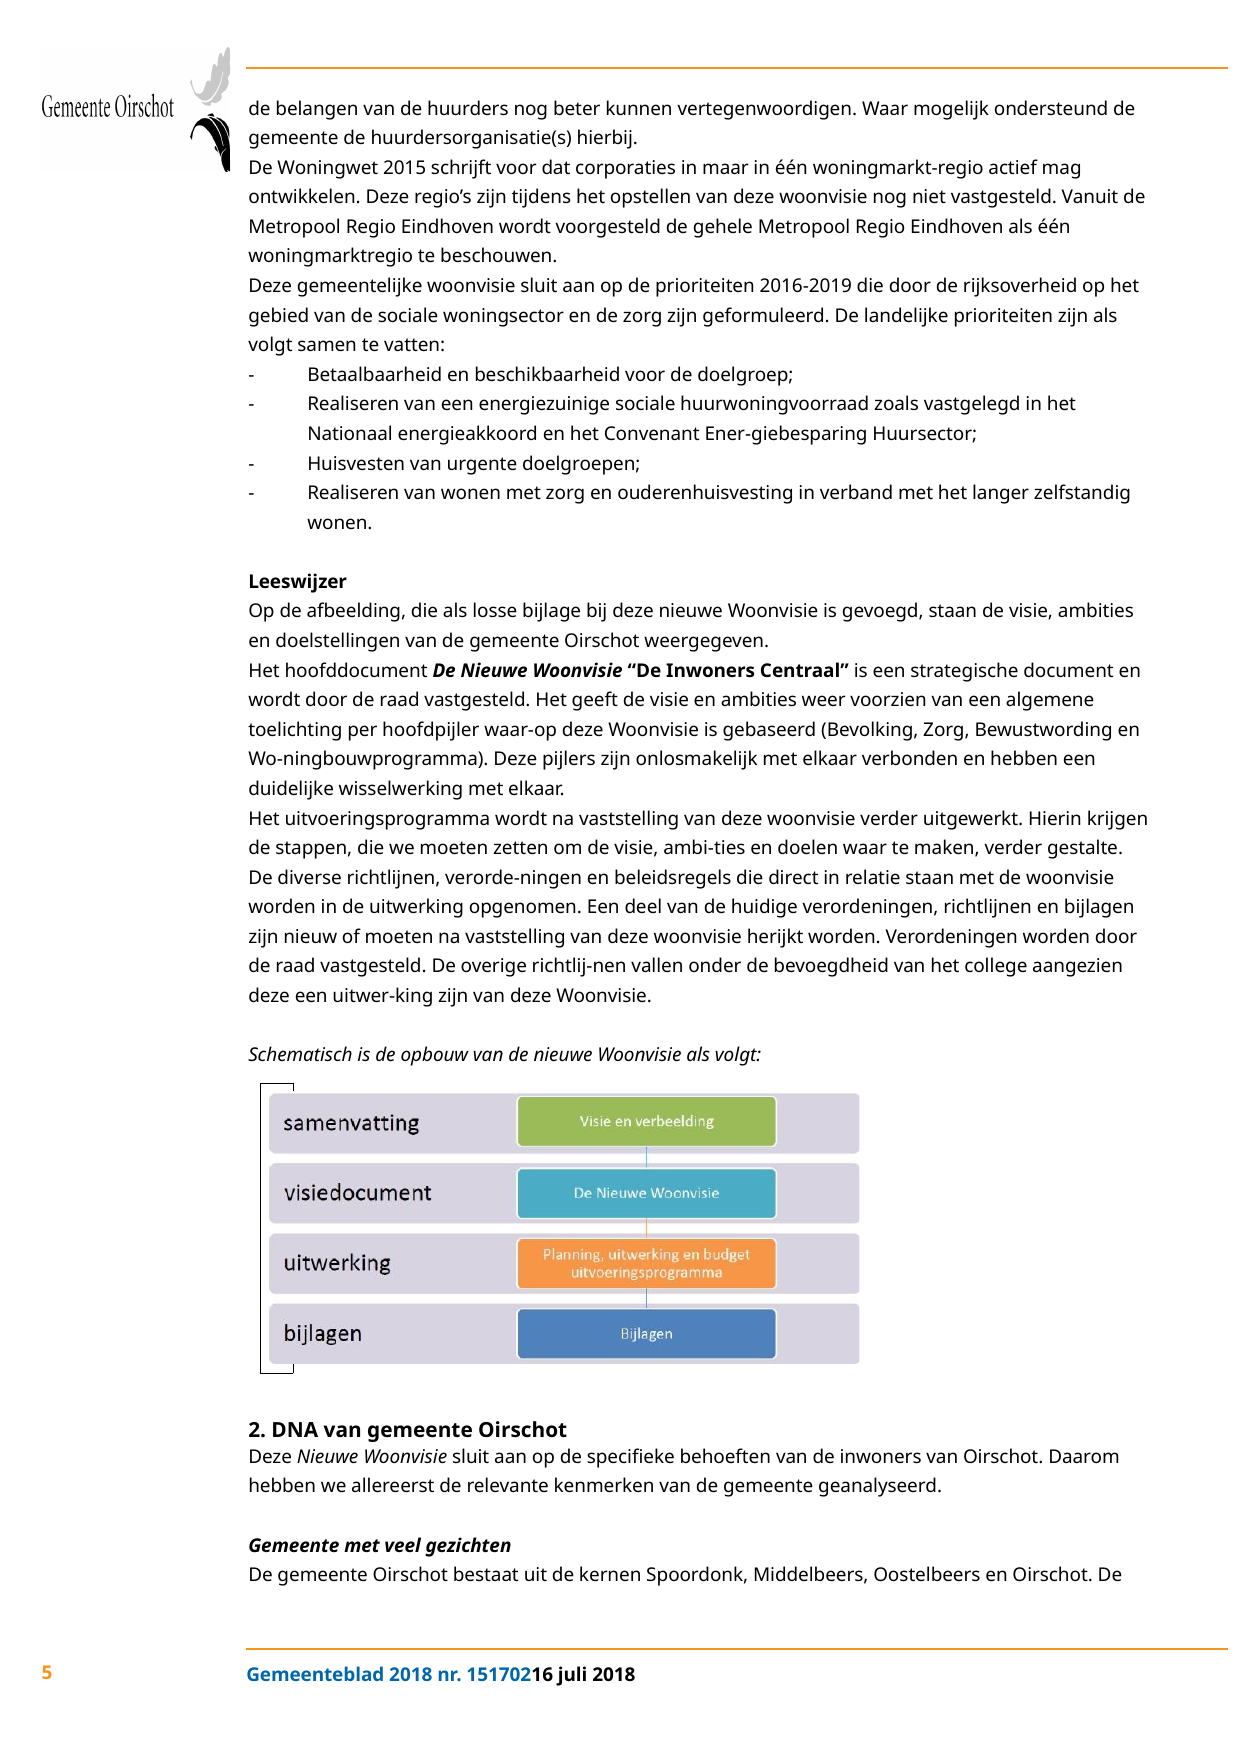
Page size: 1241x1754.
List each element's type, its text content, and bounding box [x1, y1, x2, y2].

text De Woningwet 2015 schrijft voor dat corporaties in maar in één woningmarkt-regio actief mag ontwikkelen. Deze regio’s zijn tijdens het opstellen van deze woonvisie nog niet vastgesteld. Vanuit de Metropool Regio Eindhoven wordt voorgesteld de gehele Metropool Regio Eindhoven als één woningmarktregio te beschouwen. [248, 154, 1152, 268]
text Deze gemeentelijke woonvisie sluit aan op de prioriteiten 2016-2019 die door de rijksoverheid op het gebied van de sociale woningsector en de zorg zijn geformuleerd. De landelijke prioriteiten zijn als volgt samen te vatten: [248, 272, 1152, 357]
list Realiseren van een energiezuinige sociale huurwoningvoorraad zoals vastgelegd in het Nationaal energieakkoord en het Convenant Ener-giebesparing Huursector; [248, 391, 1152, 446]
picture [268, 1091, 860, 1364]
text de belangen van de huurders nog beter kunnen vertegenwoordigen. Waar mogelijk ondersteund de gemeente de huurdersorganisatie(s) hierbij. [248, 95, 1152, 150]
list Betaalbaarheid en beschikbaarheid voor de doelgroep; [248, 361, 1152, 387]
text Schematisch is de opbouw van de nieuwe Woonvisie als volgt: [248, 1041, 1152, 1067]
text 2. DNA van gemeente Oirschot [248, 1415, 1152, 1443]
text Op de afbeelding, die als losse bijlage bij deze nieuwe Woonvisie is gevoegd, staan de visie, ambities en doelstellingen van de gemeente Oirschot weergegeven. [248, 598, 1152, 653]
text Deze Nieuwe Woonvisie sluit aan op de specifieke behoeften van de inwoners van Oirschot. Daarom hebben we allereerst de relevante kenmerken van de gemeente geanalyseerd. [248, 1443, 1152, 1498]
text Gemeente met veel gezichten [248, 1532, 1152, 1558]
list Realiseren van wonen met zorg en ouderenhuisvesting in verband met het langer zelfstandig wonen. [248, 479, 1152, 535]
text Leeswijzer [248, 568, 1152, 594]
text Het hoofddocument De Nieuwe Woonvisie “De Inwoners Centraal” is een strategische document en wordt door de raad vastgesteld. Het geeft de visie en ambities weer voorzien van een algemene toelichting per hoofdpijler waar-op deze Woonvisie is gebaseerd (Bevolking, Zorg, Bewustwording en Wo-ningbouwprogramma). Deze pijlers zijn onlosmakelijk met elkaar verbonden en hebben een duidelijke wisselwerking met elkaar. [248, 657, 1152, 801]
picture [41, 47, 231, 172]
list Huisvesten van urgente doelgroepen; [248, 450, 1152, 476]
text Het uitvoeringsprogramma wordt na vaststelling van deze woonvisie verder uitgewerkt. Hierin krijgen de stappen, die we moeten zetten om de visie, ambi-ties en doelen waar te maken, verder gestalte. De diverse richtlijnen, verorde-ningen en beleidsregels die direct in relatie staan met de woonvisie worden in de uitwerking opgenomen. Een deel van de huidige verordeningen, richtlijnen en bijlagen zijn nieuw of moeten na vaststelling van deze woonvisie herijkt worden. Verordeningen worden door de raad vastgesteld. De overige richtlij-nen vallen onder de bevoegdheid van het college aangezien deze een uitwer-king zijn van deze Woonvisie. [248, 805, 1152, 1008]
text De gemeente Oirschot bestaat uit de kernen Spoordonk, Middelbeers, Oostelbeers en Oirschot. De [248, 1561, 1152, 1587]
